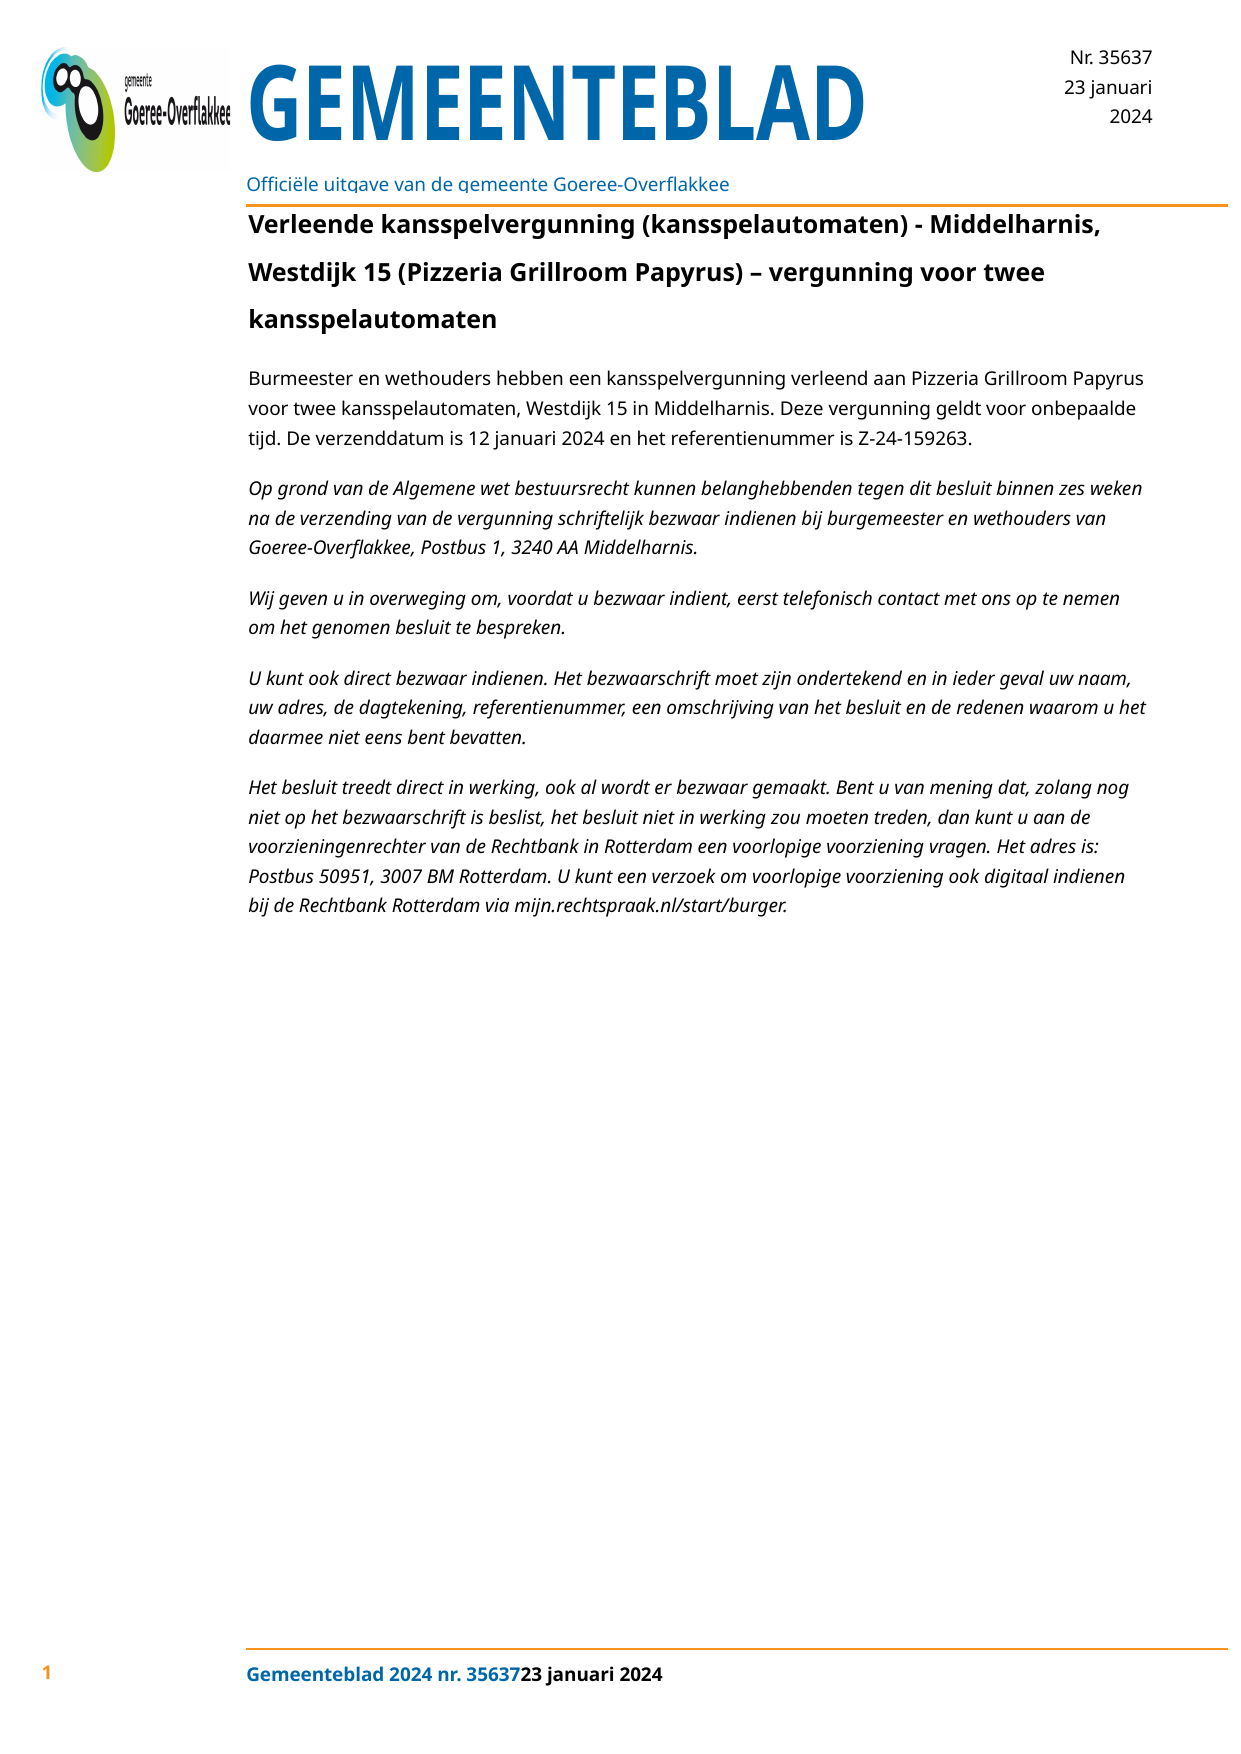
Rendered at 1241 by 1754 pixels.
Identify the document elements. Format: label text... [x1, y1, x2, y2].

text U kunt ook direct bezwaar indienen. Het bezwaarschrift moet zijn ondertekend en in ieder geval uw naam, uw adres, de dagtekening, referentienummer, een omschrijving van het besluit en de redenen waarom u het daarmee niet eens bent bevatten. [248, 665, 1152, 749]
text Burmeester en wethouders hebben een kansspelvergunning verleend aan Pizzeria Grillroom Papyrus voor twee kansspelautomaten, Westdijk 15 in Middelharnis. Deze vergunning geldt voor onbepaalde tijd. De verzenddatum is 12 januari 2024 en het referentienummer is Z-24-159263. [248, 366, 1152, 450]
text Verleende kansspelvergunning (kansspelautomaten) - Middelharnis, Westdijk 15 (Pizzeria Grillroom Papyrus) – vergunning voor twee kansspelautomaten [248, 207, 1152, 336]
picture [41, 47, 231, 172]
text Het besluit treedt direct in werking, ook al wordt er bezwaar gemaakt. Bent u van mening dat, zolang nog niet op het bezwaarschrift is beslist, het besluit niet in werking zou moeten treden, dan kunt u aan de voorzieningenrechter van de Rechtbank in Rotterdam een voorlopige voorziening vragen. Het adres is: Postbus 50951, 3007 BM Rotterdam. U kunt een verzoek om voorlopige voorziening ook digitaal indienen bij de Rechtbank Rotterdam via mijn.rechtspraak.nl/start/burger. [248, 774, 1152, 918]
text Wij geven u in overweging om, voordat u bezwaar indient, eerst telefonisch contact met ons op te nemen om het genomen besluit te bespreken. [248, 585, 1152, 640]
text Op grond van de Algemene wet bestuursrecht kunnen belanghebbenden tegen dit besluit binnen zes weken na de verzending van de vergunning schriftelijk bezwaar indienen bij burgemeester en wethouders van Goeree-Overflakkee, Postbus 1, 3240 AA Middelharnis. [248, 475, 1152, 560]
